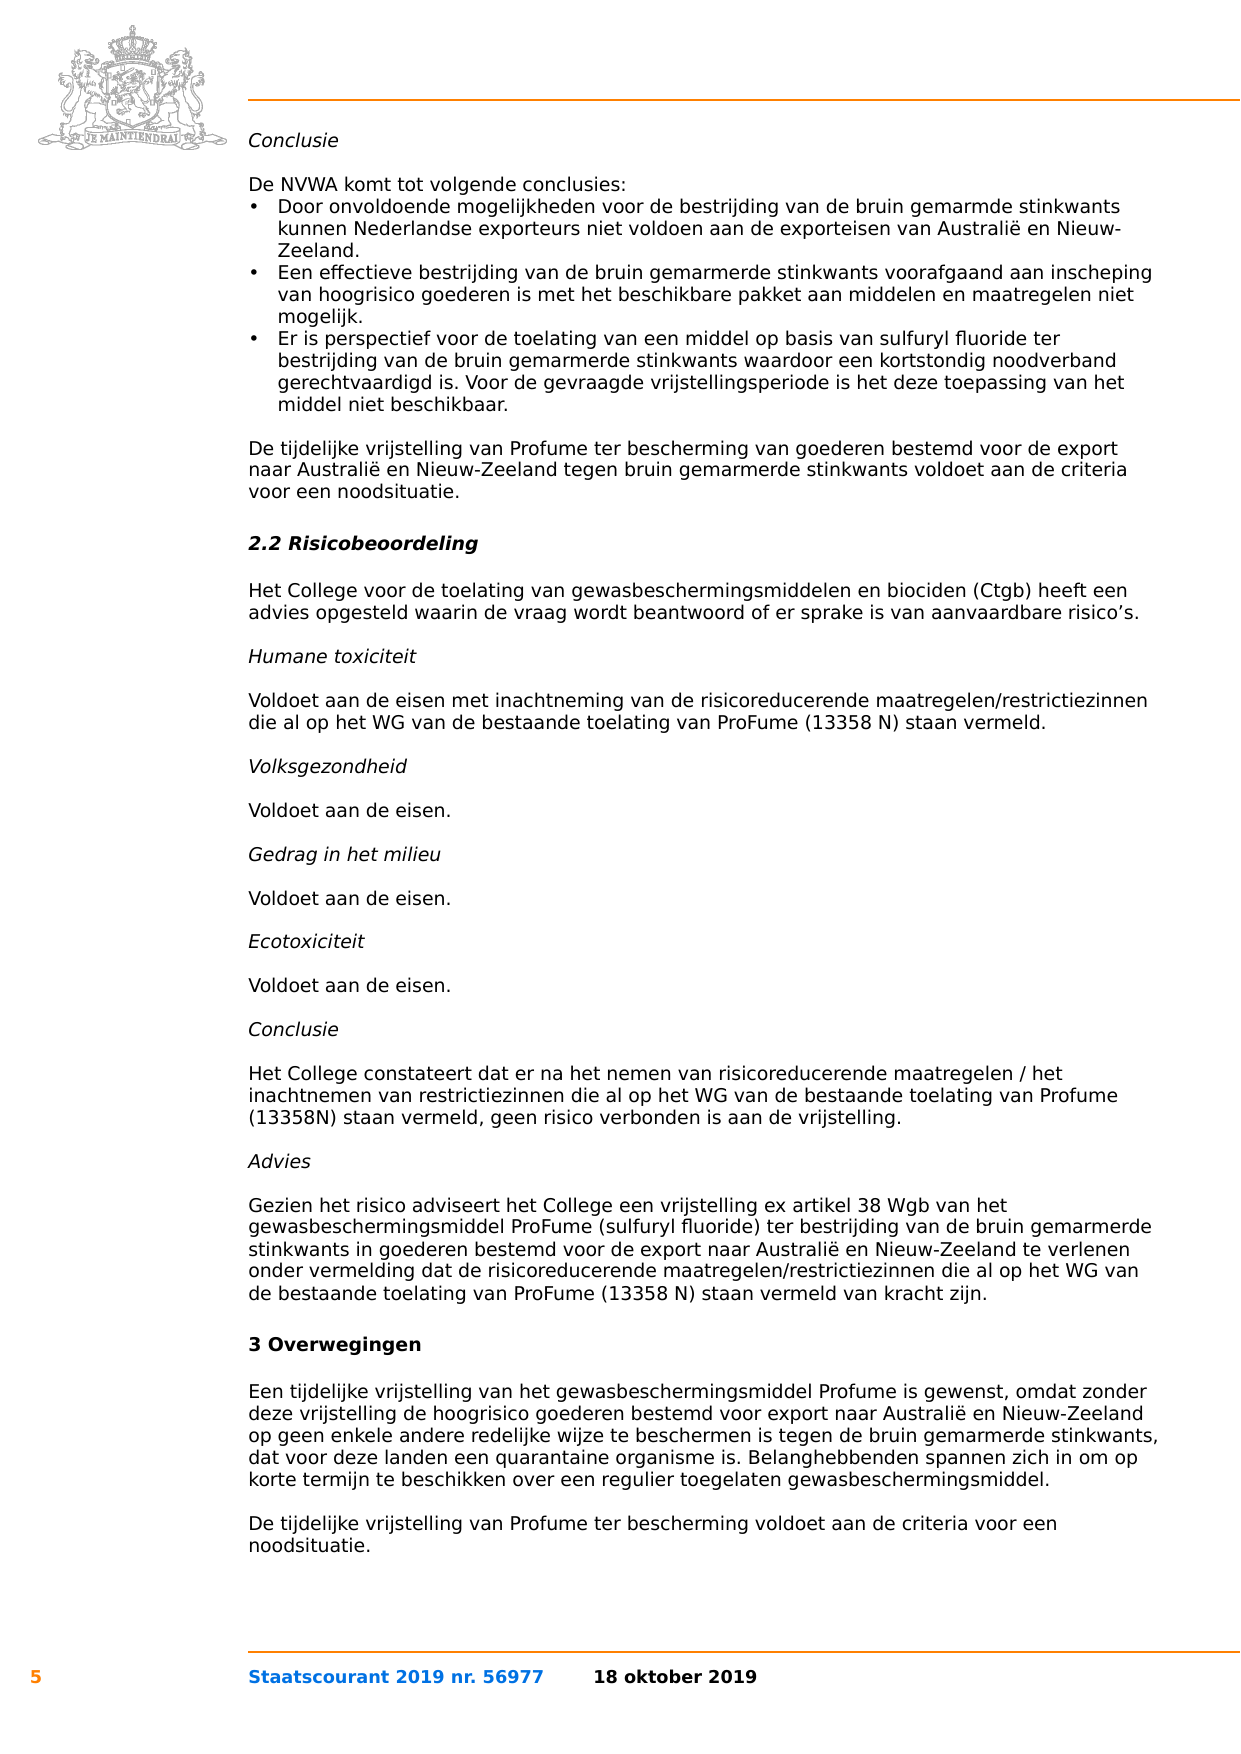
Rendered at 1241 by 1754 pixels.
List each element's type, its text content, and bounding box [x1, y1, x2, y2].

text • Een effectieve bestrijding van de bruin gemarmerde stinkwants voorafgaand aan inscheping van hoogrisico goederen is met het beschikbare pakket aan middelen en maatregelen niet mogelijk. [248, 262, 1163, 328]
text Gezien het risico adviseert het College een vrijstelling ex artikel 38 Wgb van het gewasbeschermingsmiddel ProFume (sulfuryl fluoride) ter bestrijding van de bruin gemarmerde stinkwants in goederen bestemd voor de export naar Australië en Nieuw-Zeeland te verlenen onder vermelding dat de risicoreducerende maatregelen/restrictiezinnen die al op het WG van de bestaande toelating van ProFume (13358 N) staan vermeld van kracht zijn. [248, 1194, 1163, 1304]
subtitle Humane toxiciteit [248, 646, 1163, 668]
text • Door onvoldoende mogelijkheden voor de bestrijding van de bruin gemarmde stinkwants kunnen Nederlandse exporteurs niet voldoen aan de exporteisen van Australië en Nieuw-Zeeland. [248, 196, 1163, 262]
text Voldoet aan de eisen. [248, 800, 1163, 822]
subtitle Gedrag in het milieu [248, 843, 1163, 866]
subtitle Advies [248, 1151, 1163, 1173]
text De tijdelijke vrijstelling van Profume ter bescherming voldoet aan de criteria voor een noodsituatie. [248, 1513, 1163, 1557]
text De tijdelijke vrijstelling van Profume ter bescherming van goederen bestemd voor de export naar Australië en Nieuw-Zeeland tegen bruin gemarmerde stinkwants voldoet aan de criteria voor een noodsituatie. [248, 437, 1163, 503]
subtitle Conclusie [248, 1019, 1163, 1041]
text De NVWA komt tot volgende conclusies: [248, 174, 1163, 196]
subtitle 2.2 Risicobeoordeling [248, 533, 1163, 555]
subtitle Ecotoxiciteit [248, 931, 1163, 953]
text Een tijdelijke vrijstelling van het gewasbeschermingsmiddel Profume is gewenst, omdat zonder deze vrijstelling de hoogrisico goederen bestemd voor export naar Australië en Nieuw-Zeeland op geen enkele andere redelijke wijze te beschermen is tegen de bruin gemarmerde stinkwants, dat voor deze landen een quarantaine organisme is. Belanghebbenden spannen zich in om op korte termijn te beschikken over een regulier toegelaten gewasbeschermingsmiddel. [248, 1381, 1163, 1491]
text • Er is perspectief voor de toelating van een middel op basis van sulfuryl fluoride ter bestrijding van de bruin gemarmerde stinkwants waardoor een kortstondig noodverband gerechtvaardigd is. Voor de gevraagde vrijstellingsperiode is het deze toepassing van het middel niet beschikbaar. [248, 328, 1163, 416]
picture [38, 25, 227, 150]
subtitle 3 Overwegingen [248, 1334, 1163, 1356]
text Het College voor de toelating van gewasbeschermingsmiddelen en biociden (Ctgb) heeft een advies opgesteld waarin de vraag wordt beantwoord of er sprake is van aanvaardbare risico’s. [248, 580, 1163, 624]
text Voldoet aan de eisen. [248, 975, 1163, 997]
text Voldoet aan de eisen. [248, 887, 1163, 909]
text Voldoet aan de eisen met inachtneming van de risicoreducerende maatregelen/restrictiezinnen die al op het WG van de bestaande toelating van ProFume (13358 N) staan vermeld. [248, 690, 1163, 734]
text Het College constateert dat er na het nemen van risicoreducerende maatregelen / het inachtnemen van restrictiezinnen die al op het WG van de bestaande toelating van Profume (13358N) staan vermeld, geen risico verbonden is aan de vrijstelling. [248, 1063, 1163, 1129]
subtitle Conclusie [248, 130, 1163, 152]
subtitle Volksgezondheid [248, 756, 1163, 778]
